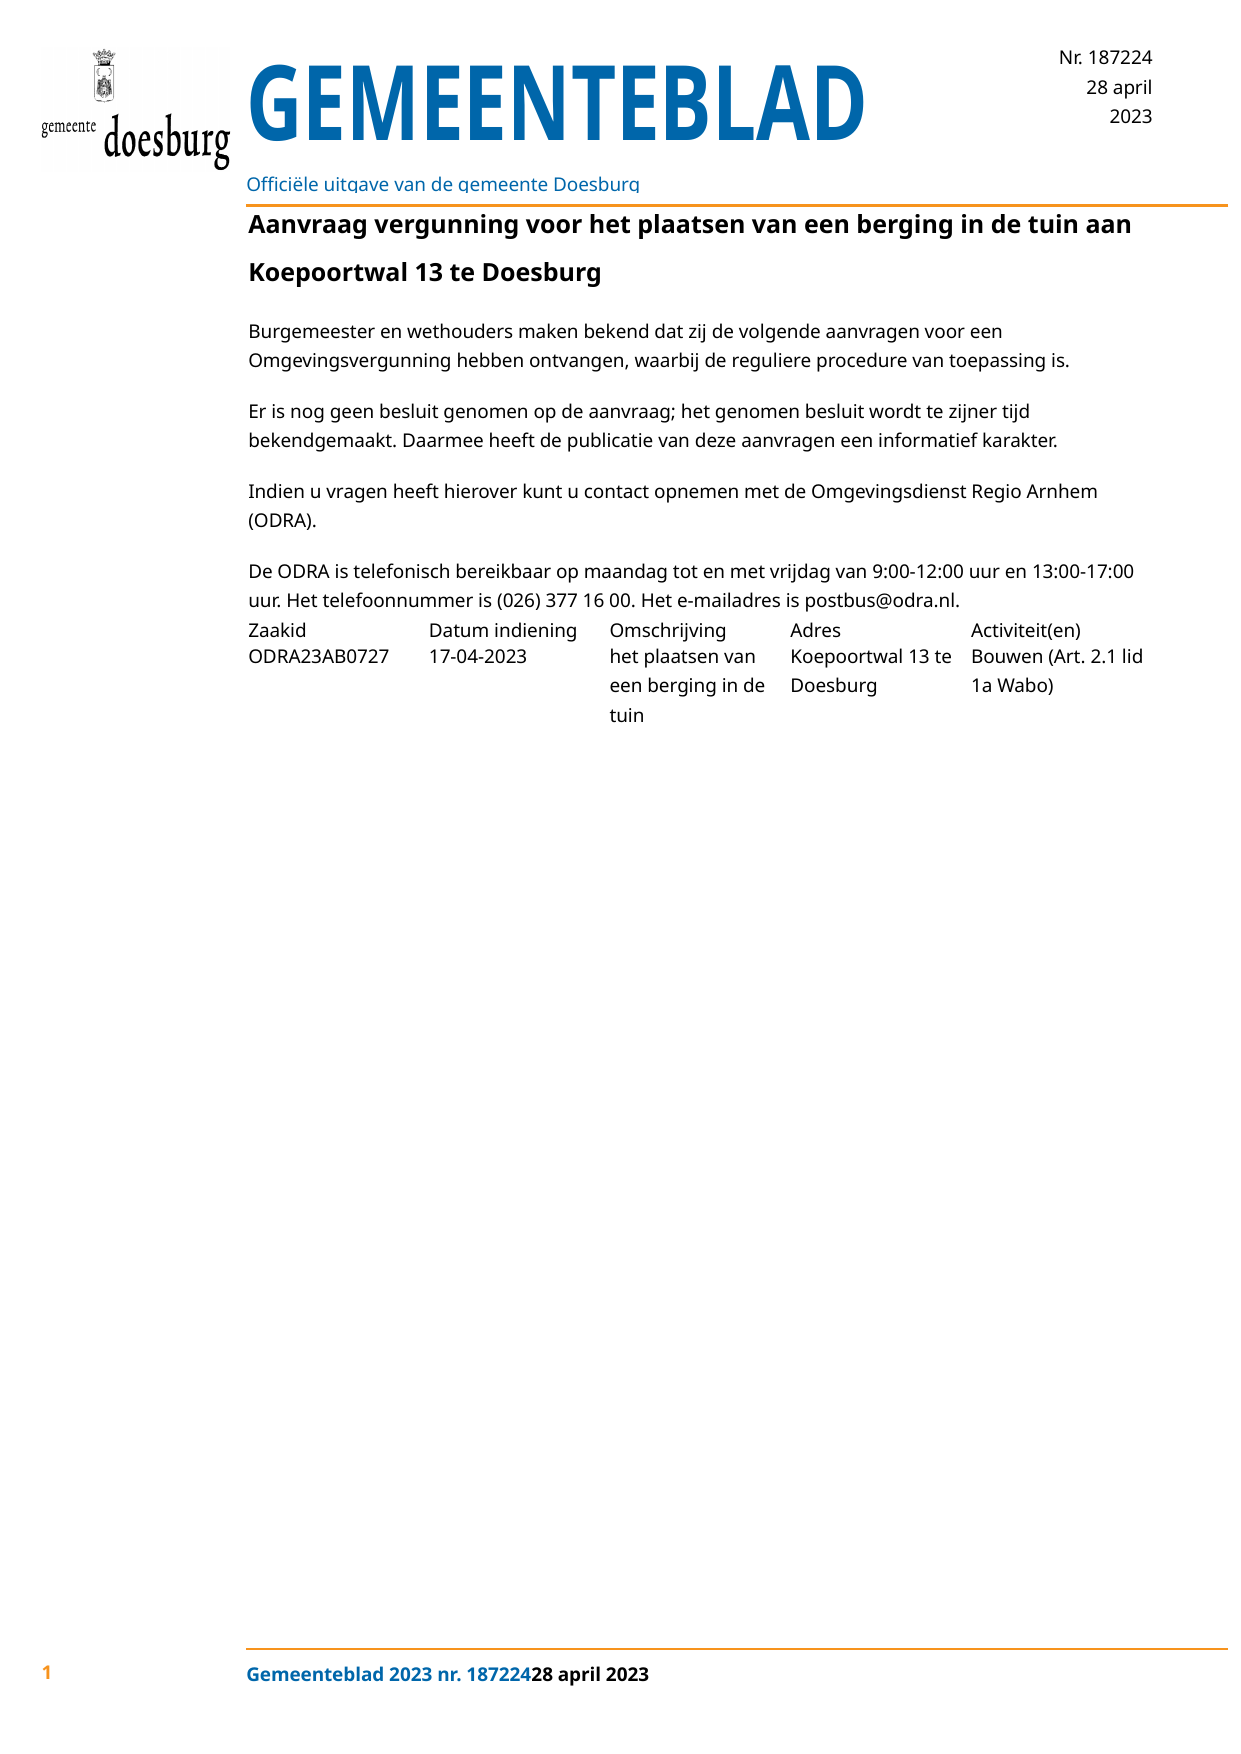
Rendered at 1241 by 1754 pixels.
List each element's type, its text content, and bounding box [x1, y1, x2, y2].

table_cell het plaatsen van een berging in de tuin [609, 643, 790, 728]
table_cell Koepoortwal 13 te Doesburg [790, 643, 971, 728]
text Er is nog geen besluit genomen op de aanvraag; het genomen besluit wordt te zijner tijd bekendgemaakt. Daarmee heeft de publicatie van deze aanvragen een informatief karakter. [248, 398, 1152, 453]
text Burgemeester en wethouders maken bekend dat zij de volgende aanvragen voor een Omgevingsvergunning hebben ontvangen, waarbij de reguliere procedure van toepassing is. [248, 318, 1152, 373]
table_header Activiteit(en) [971, 617, 1152, 643]
text Indien u vragen heeft hierover kunt u contact opnemen met de Omgevingsdienst Regio Arnhem (ODRA). [248, 478, 1152, 533]
table_header Adres [790, 617, 971, 643]
picture [41, 47, 231, 172]
table_header Datum indiening [429, 617, 609, 643]
table_header Zaakid [248, 617, 429, 643]
text De ODRA is telefonisch bereikbaar op maandag tot en met vrijdag van 9:00-12:00 uur en 13:00-17:00 uur. Het telefoonnummer is (026) 377 16 00. Het e-mailadres is postbus@odra.nl. [248, 558, 1152, 613]
table_cell ODRA23AB0727 [248, 643, 429, 728]
table_cell Bouwen (Art. 2.1 lid 1a Wabo) [971, 643, 1152, 728]
table_cell 17-04-2023 [429, 643, 609, 728]
text Aanvraag vergunning voor het plaatsen van een berging in de tuin aan Koepoortwal 13 te Doesburg [248, 207, 1152, 288]
table_header Omschrijving [609, 617, 790, 643]
